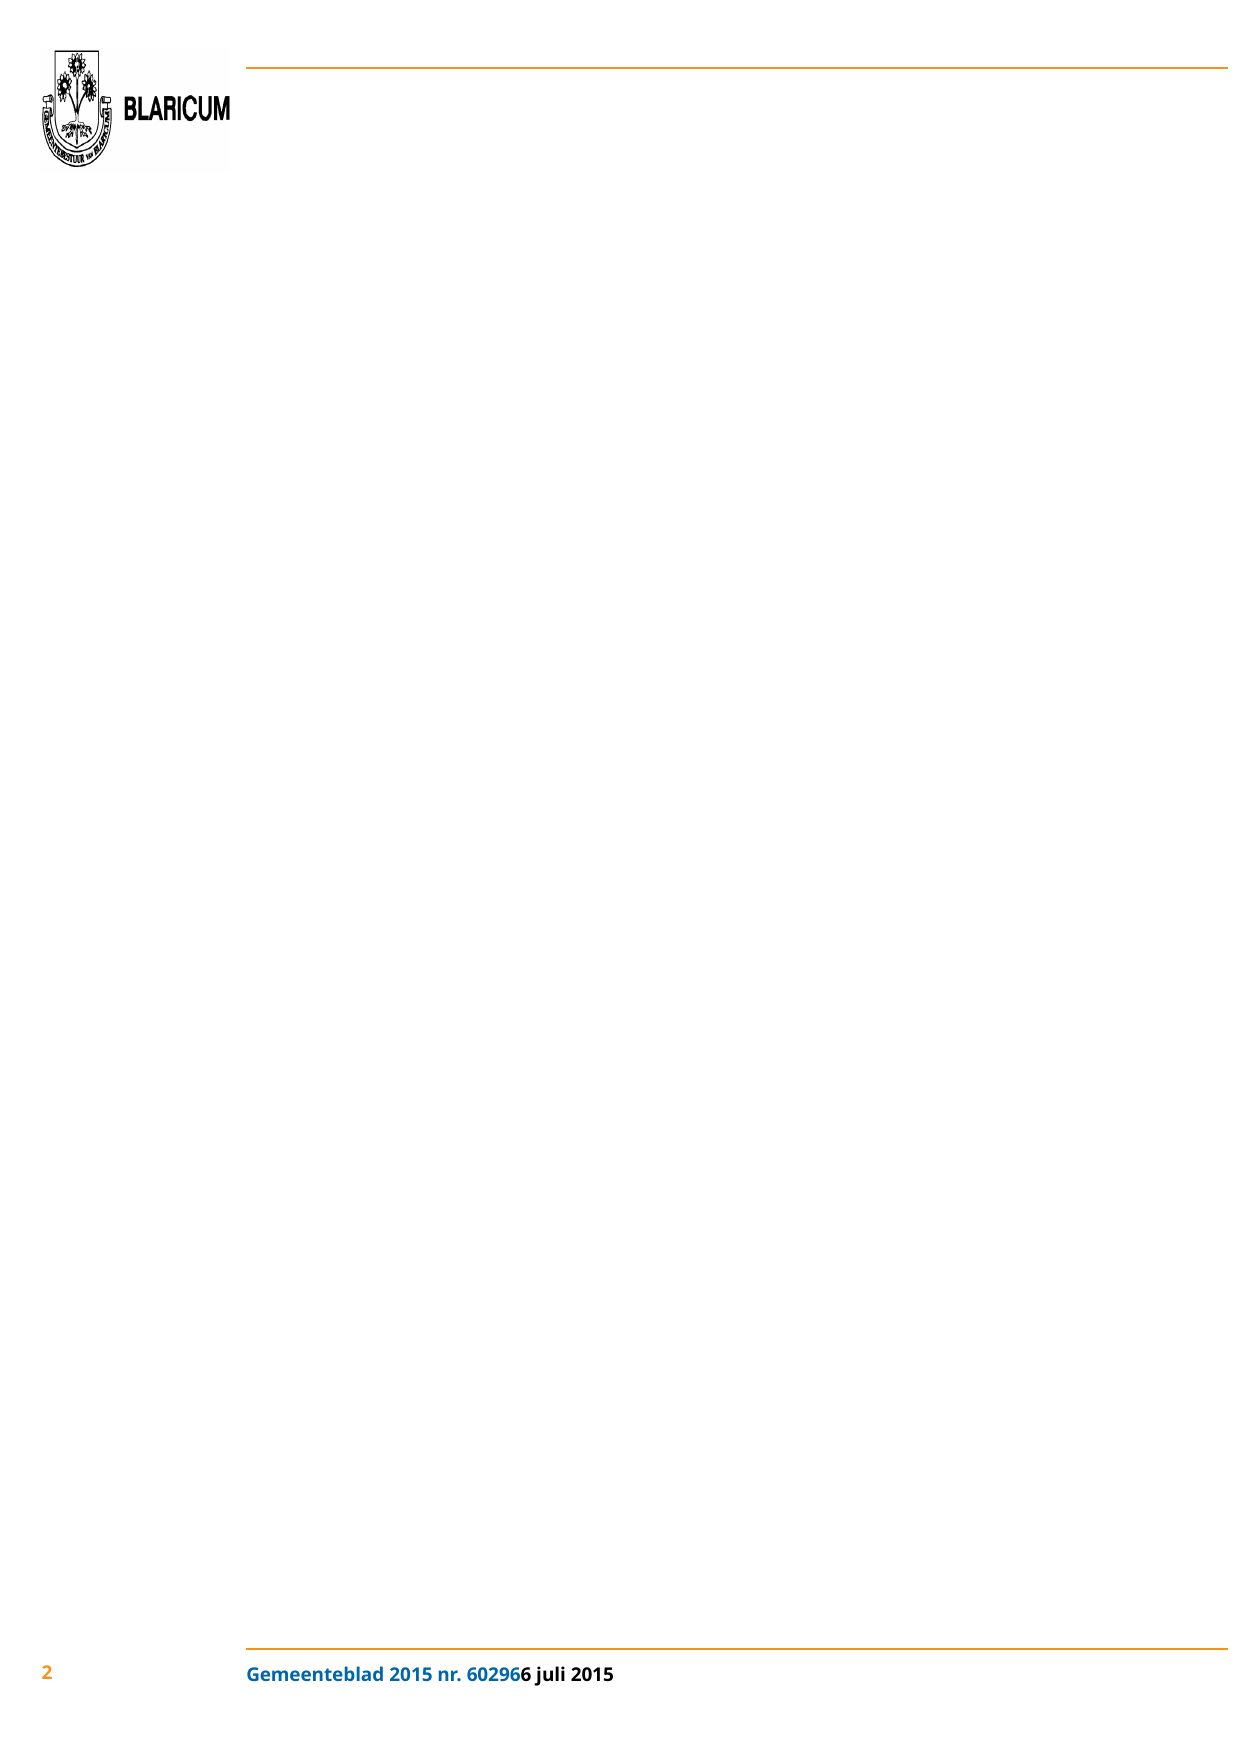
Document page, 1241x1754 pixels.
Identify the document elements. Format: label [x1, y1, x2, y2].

picture [41, 47, 231, 172]
